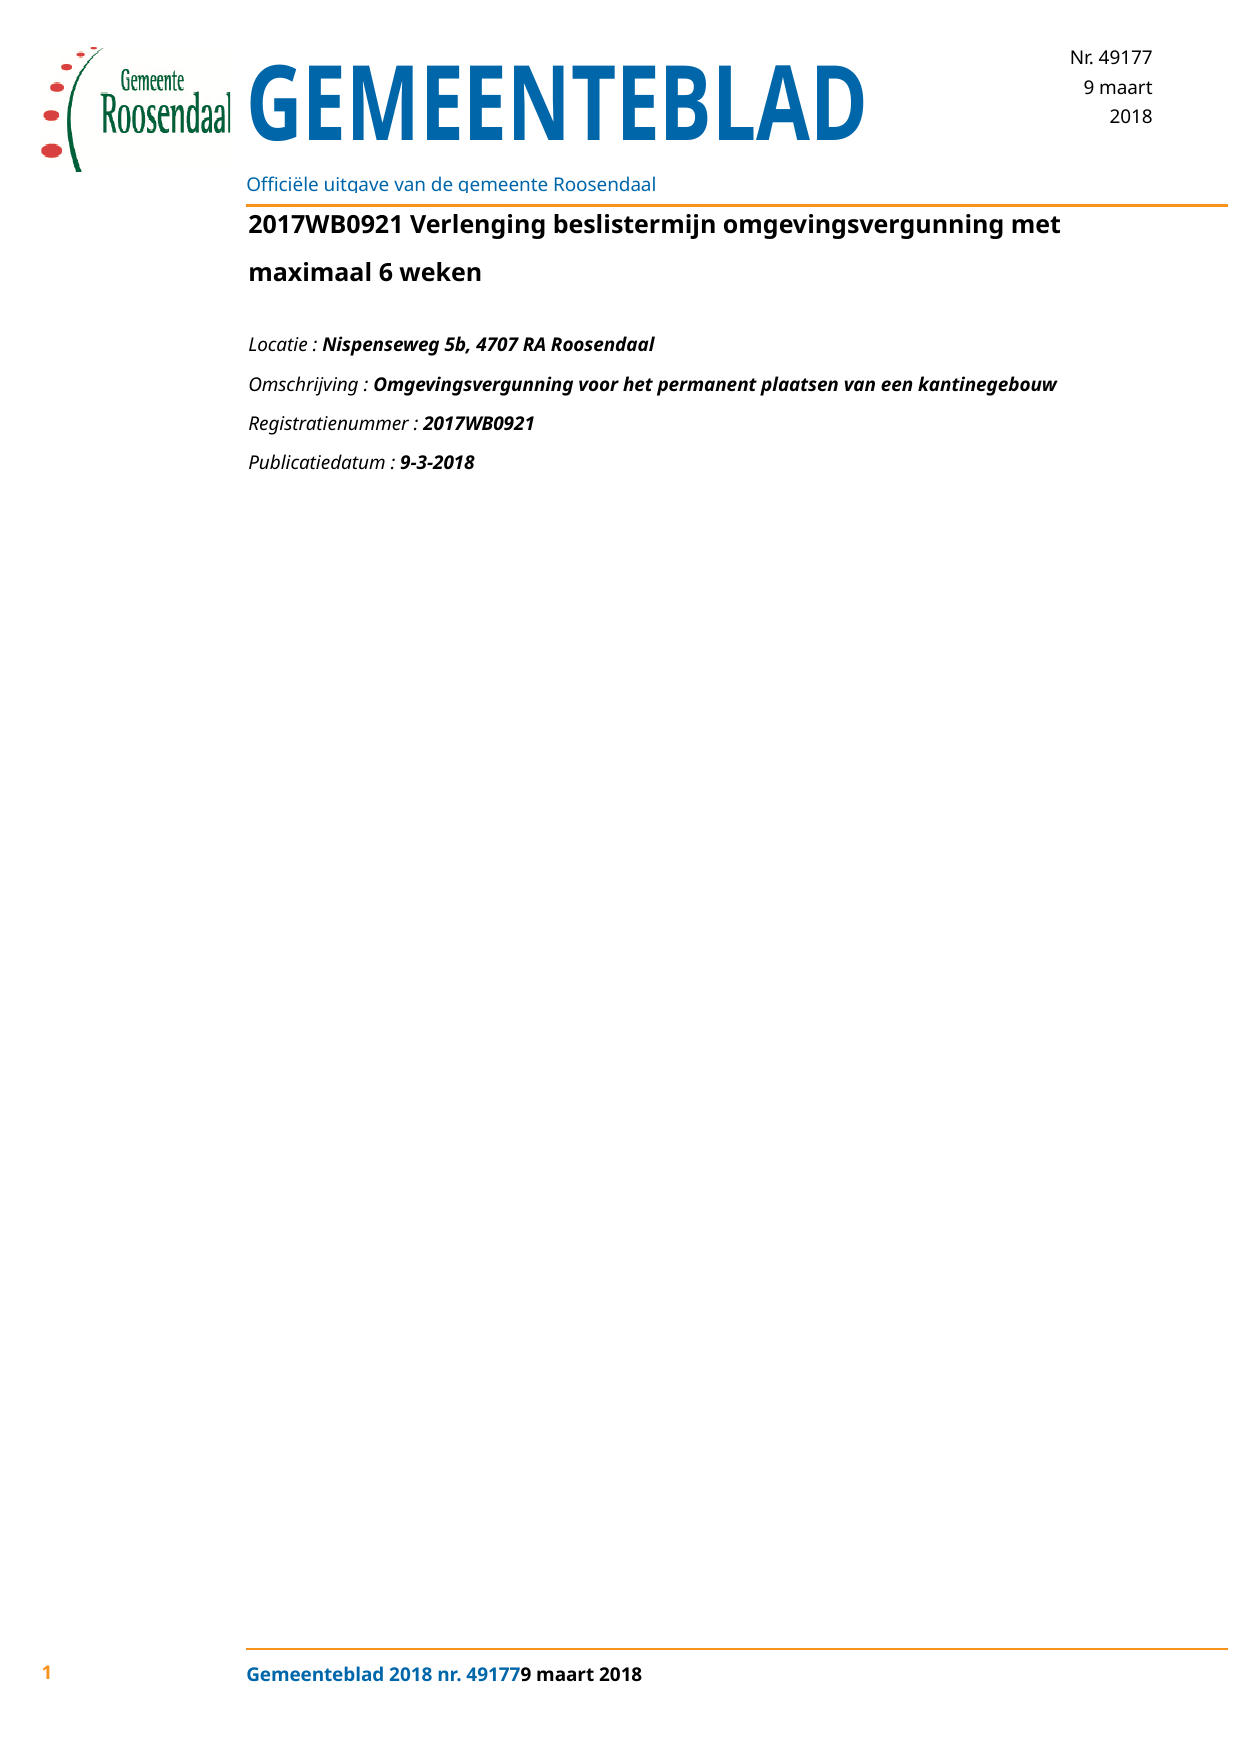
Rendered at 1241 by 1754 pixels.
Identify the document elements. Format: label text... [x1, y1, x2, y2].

text Registratienummer : 2017WB0921 [248, 410, 1152, 436]
text Locatie : Nispenseweg 5b, 4707 RA Roosendaal [248, 331, 1152, 357]
text Publicatiedatum : 9-3-2018 [248, 449, 1152, 475]
text 2017WB0921 Verlenging beslistermijn omgevingsvergunning met maximaal 6 weken [248, 207, 1152, 288]
text Omschrijving : Omgevingsvergunning voor het permanent plaatsen van een kantinegebouw [248, 371, 1152, 396]
picture [41, 47, 231, 172]
